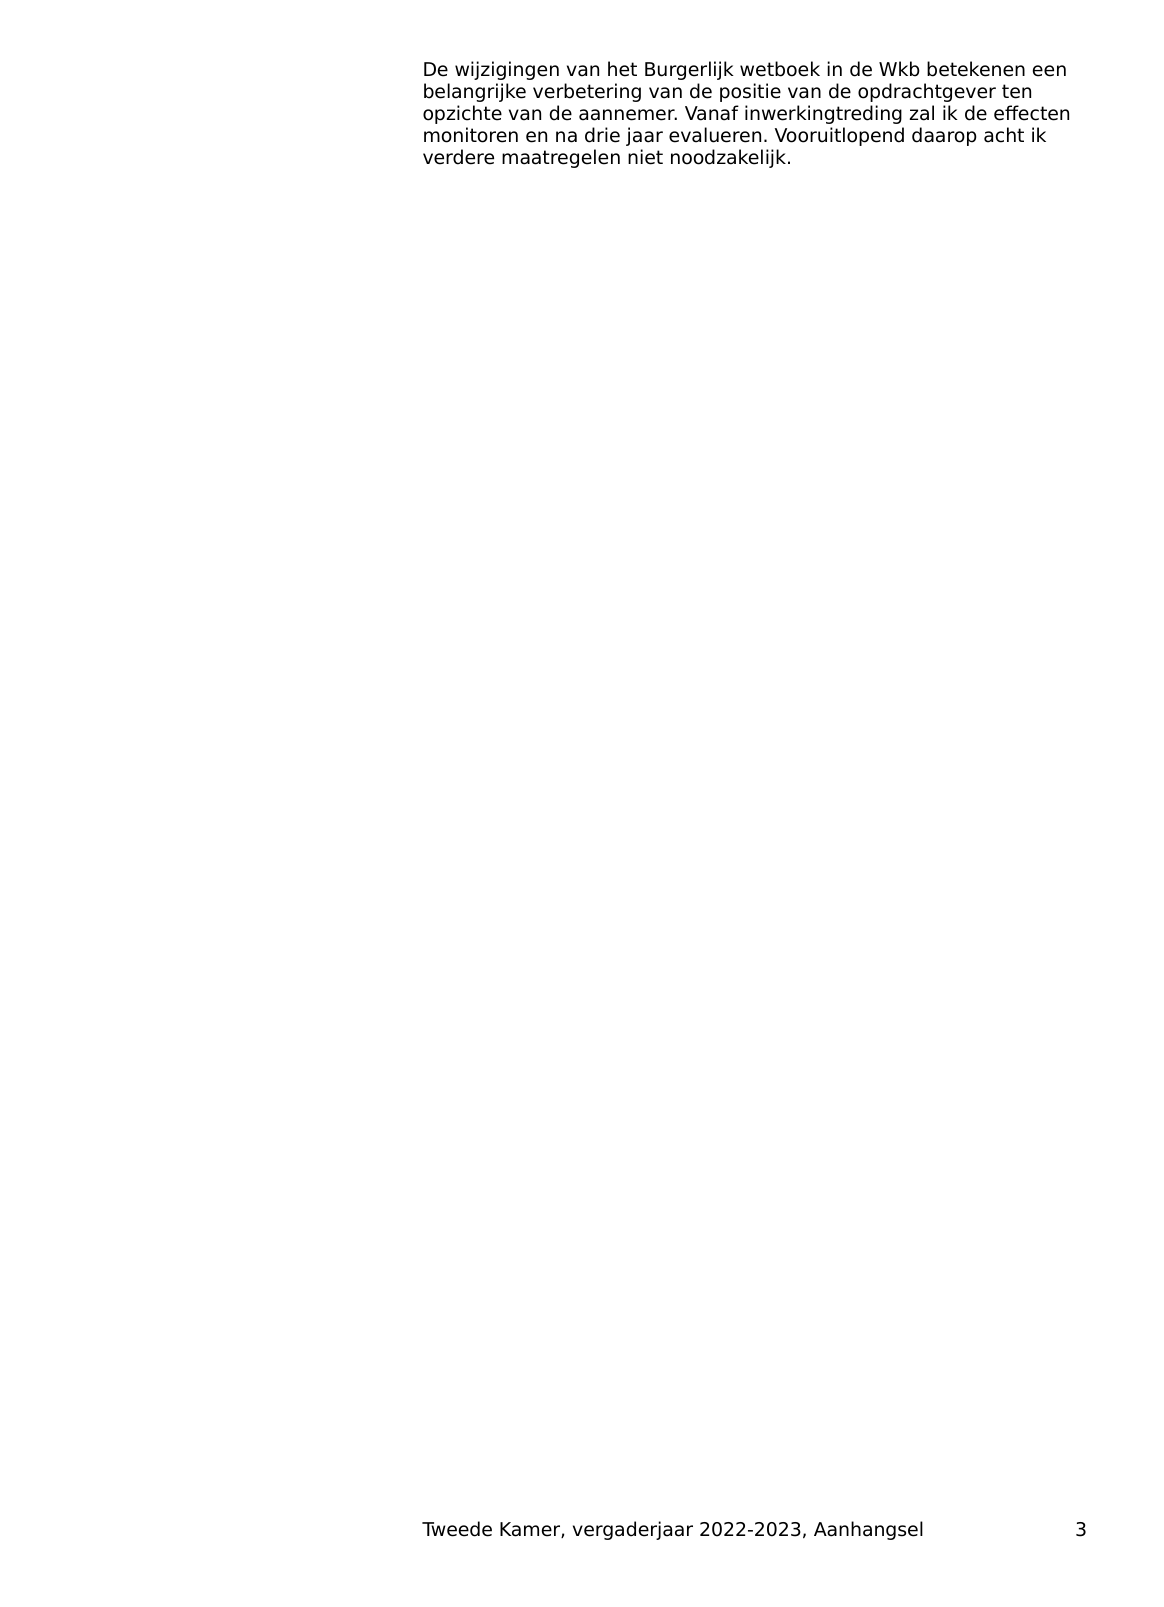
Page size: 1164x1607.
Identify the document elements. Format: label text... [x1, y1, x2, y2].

text De wijzigingen van het Burgerlijk wetboek in de Wkb betekenen een belangrijke verbetering van de positie van de opdrachtgever ten opzichte van de aannemer. Vanaf inwerkingtreding zal ik de effecten monitoren en na drie jaar evalueren. Vooruitlopend daarop acht ik verdere maatregelen niet noodzakelijk. [422, 59, 1087, 169]
